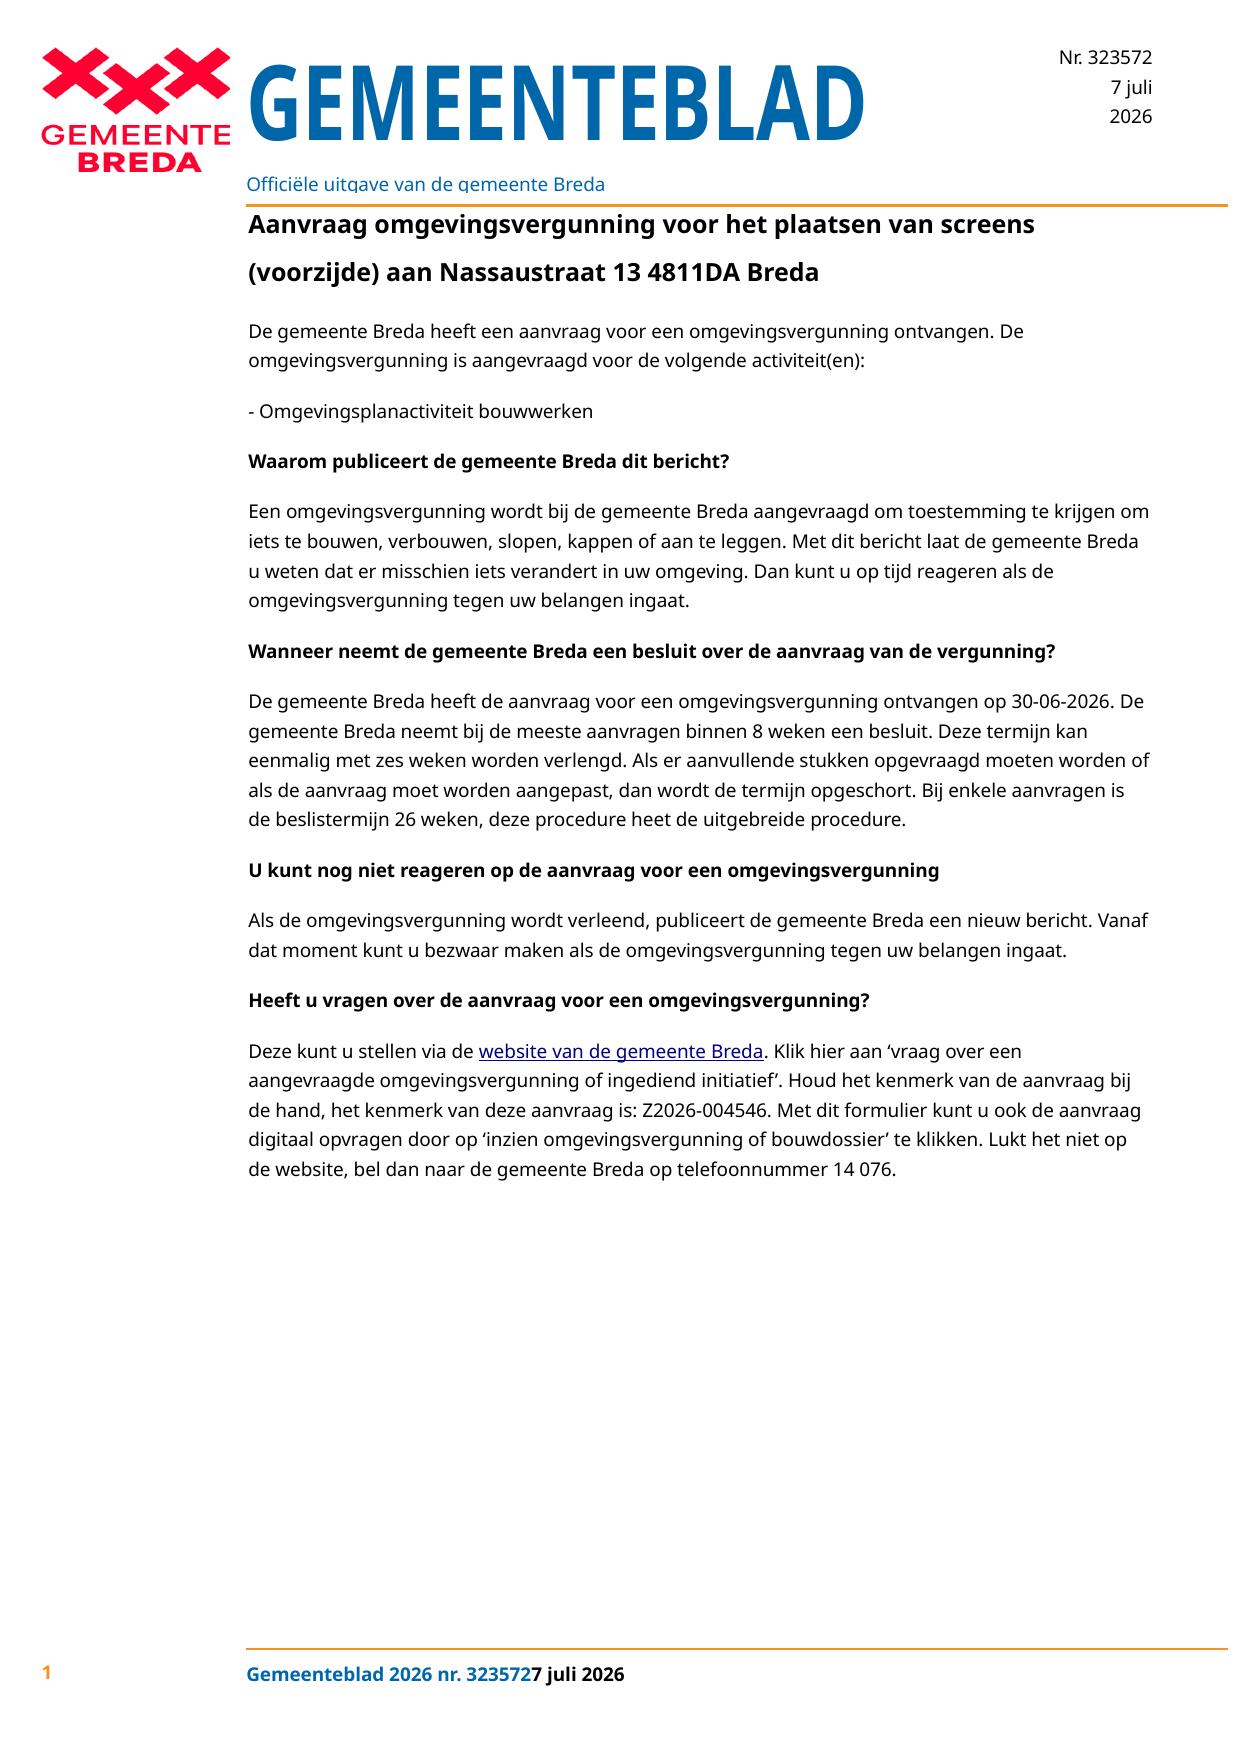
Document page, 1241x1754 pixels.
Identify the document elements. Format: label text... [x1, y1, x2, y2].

text U kunt nog niet reageren op de aanvraag voor een omgevingsvergunning [248, 857, 1152, 883]
text Een omgevingsvergunning wordt bij de gemeente Breda aangevraagd om toestemming te krijgen om iets te bouwen, verbouwen, slopen, kappen of aan te leggen. Met dit bericht laat de gemeente Breda u weten dat er misschien iets verandert in uw omgeving. Dan kunt u op tijd reageren als de omgevingsvergunning tegen uw belangen ingaat. [248, 499, 1152, 613]
text Als de omgevingsvergunning wordt verleend, publiceert de gemeente Breda een nieuw bericht. Vanaf dat moment kunt u bezwaar maken als de omgevingsvergunning tegen uw belangen ingaat. [248, 907, 1152, 963]
text De gemeente Breda heeft een aanvraag voor een omgevingsvergunning ontvangen. De omgevingsvergunning is aangevraagd voor de volgende activiteit(en): [248, 318, 1152, 373]
picture [41, 47, 231, 172]
text Aanvraag omgevingsvergunning voor het plaatsen van screens (voorzijde) aan Nassaustraat 13 4811DA Breda [248, 207, 1152, 288]
text Waarom publiceert de gemeente Breda dit bericht? [248, 448, 1152, 474]
text Wanneer neemt de gemeente Breda een besluit over de aanvraag van de vergunning? [248, 638, 1152, 664]
text - Omgevingsplanactiviteit bouwwerken [248, 398, 1152, 424]
text De gemeente Breda heeft de aanvraag voor een omgevingsvergunning ontvangen op 30-06-2026. De gemeente Breda neemt bij de meeste aanvragen binnen 8 weken een besluit. Deze termijn kan eenmalig met zes weken worden verlengd. Als er aanvullende stukken opgevraagd moeten worden of als de aanvraag moet worden aangepast, dan wordt de termijn opgeschort. Bij enkele aanvragen is de beslistermijn 26 weken, deze procedure heet de uitgebreide procedure. [248, 688, 1152, 832]
text Heeft u vragen over de aanvraag voor een omgevingsvergunning? [248, 987, 1152, 1013]
text Deze kunt u stellen via de website van de gemeente Breda. Klik hier aan ‘vraag over een aangevraagde omgevingsvergunning of ingediend initiatief’. Houd het kenmerk van de aanvraag bij de hand, het kenmerk van deze aanvraag is: Z2026-004546. Met dit formulier kunt u ook de aanvraag digitaal opvragen door op ‘inzien omgevingsvergunning of bouwdossier’ te klikken. Lukt het niet op de website, bel dan naar de gemeente Breda op telefoonnummer 14 076. [248, 1038, 1152, 1182]
